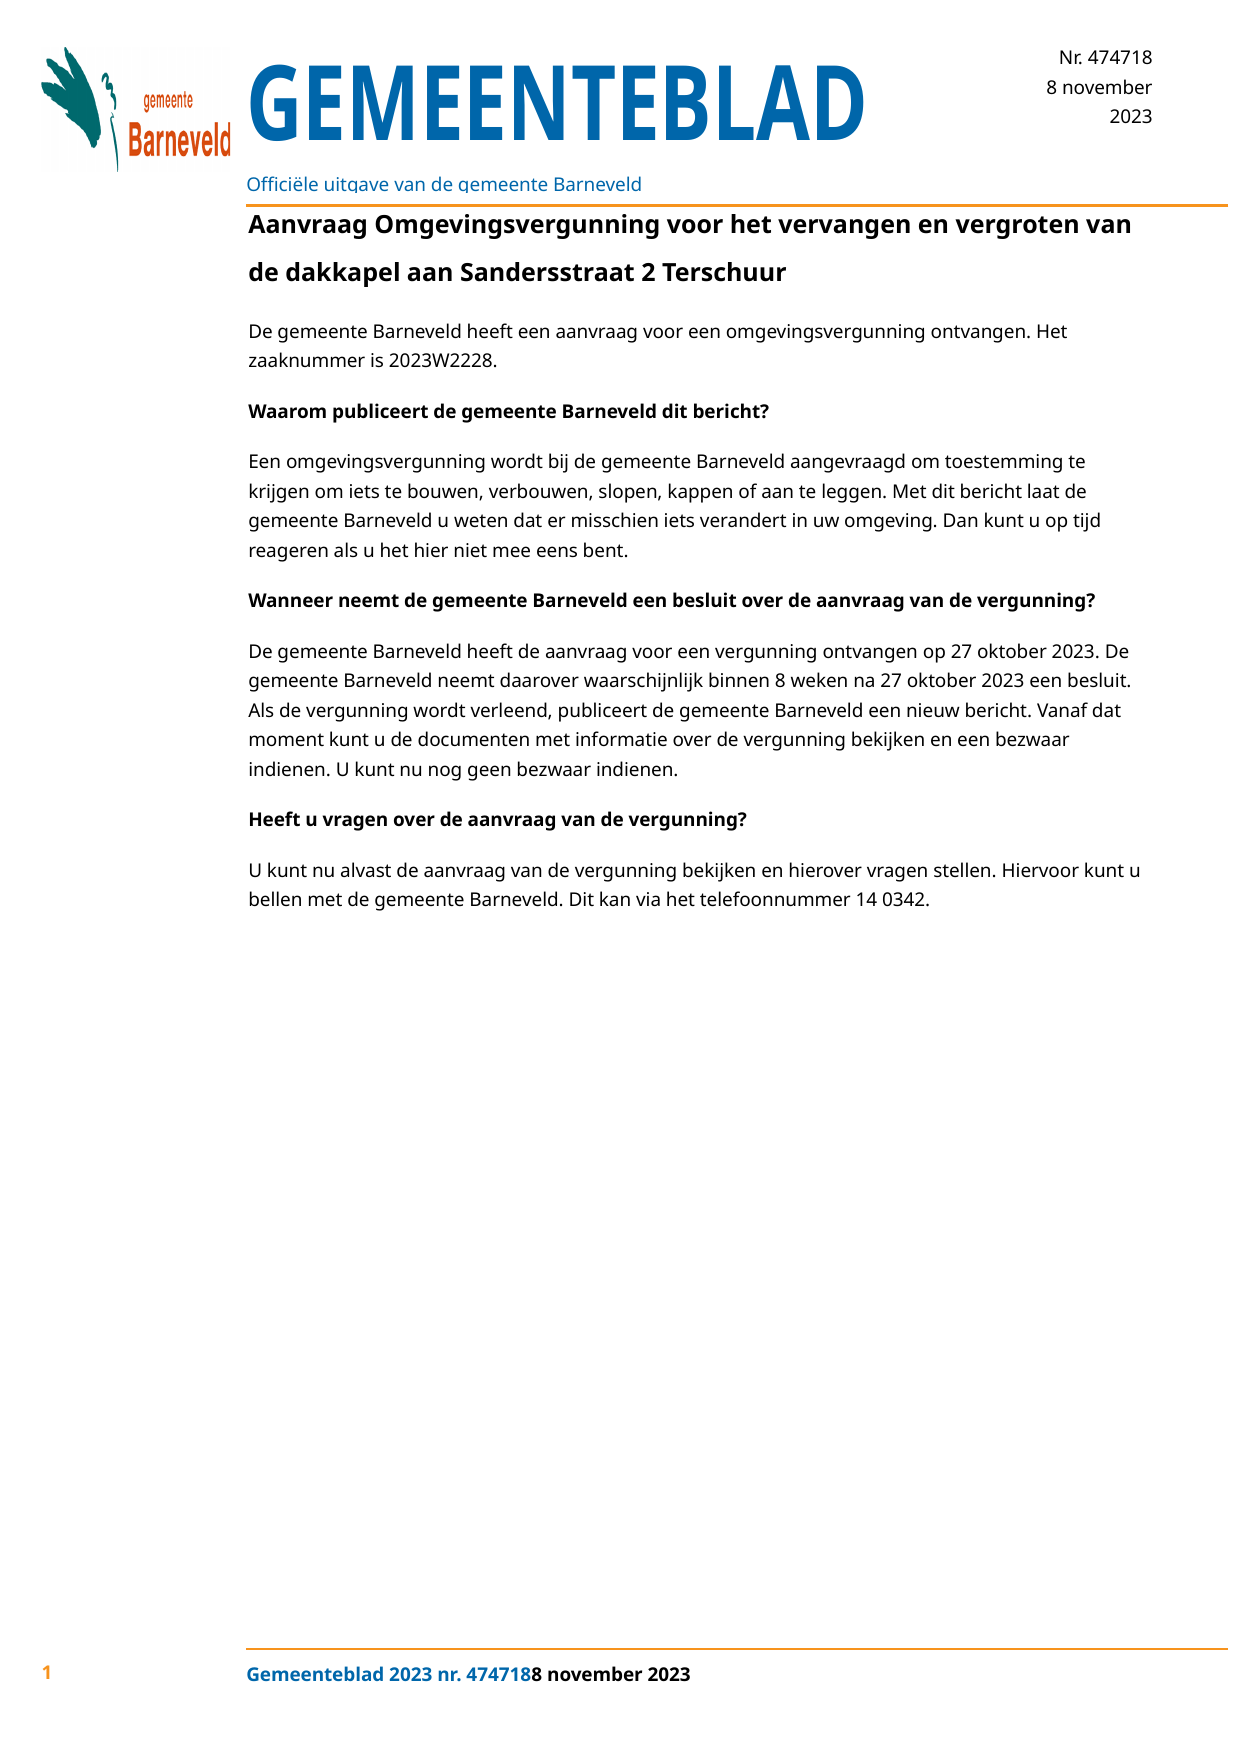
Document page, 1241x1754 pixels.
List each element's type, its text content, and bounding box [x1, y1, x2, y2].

text Aanvraag Omgevingsvergunning voor het vervangen en vergroten van de dakkapel aan Sandersstraat 2 Terschuur [248, 207, 1152, 288]
picture [41, 47, 231, 172]
text De gemeente Barneveld heeft een aanvraag voor een omgevingsvergunning ontvangen. Het zaaknummer is 2023W2228. [248, 318, 1152, 373]
text Heeft u vragen over de aanvraag van de vergunning? [248, 807, 1152, 832]
text Een omgevingsvergunning wordt bij de gemeente Barneveld aangevraagd om toestemming te krijgen om iets te bouwen, verbouwen, slopen, kappen of aan te leggen. Met dit bericht laat de gemeente Barneveld u weten dat er misschien iets verandert in uw omgeving. Dan kunt u op tijd reageren als u het hier niet mee eens bent. [248, 448, 1152, 563]
text De gemeente Barneveld heeft de aanvraag voor een vergunning ontvangen op 27 oktober 2023. De gemeente Barneveld neemt daarover waarschijnlijk binnen 8 weken na 27 oktober 2023 een besluit. Als de vergunning wordt verleend, publiceert de gemeente Barneveld een nieuw bericht. Vanaf dat moment kunt u de documenten met informatie over de vergunning bekijken en een bezwaar indienen. U kunt nu nog geen bezwaar indienen. [248, 638, 1152, 782]
text Wanneer neemt de gemeente Barneveld een besluit over de aanvraag van de vergunning? [248, 587, 1152, 613]
text U kunt nu alvast de aanvraag van de vergunning bekijken en hierover vragen stellen. Hiervoor kunt u bellen met de gemeente Barneveld. Dit kan via het telefoonnummer 14 0342. [248, 857, 1152, 912]
text Waarom publiceert de gemeente Barneveld dit bericht? [248, 398, 1152, 424]
